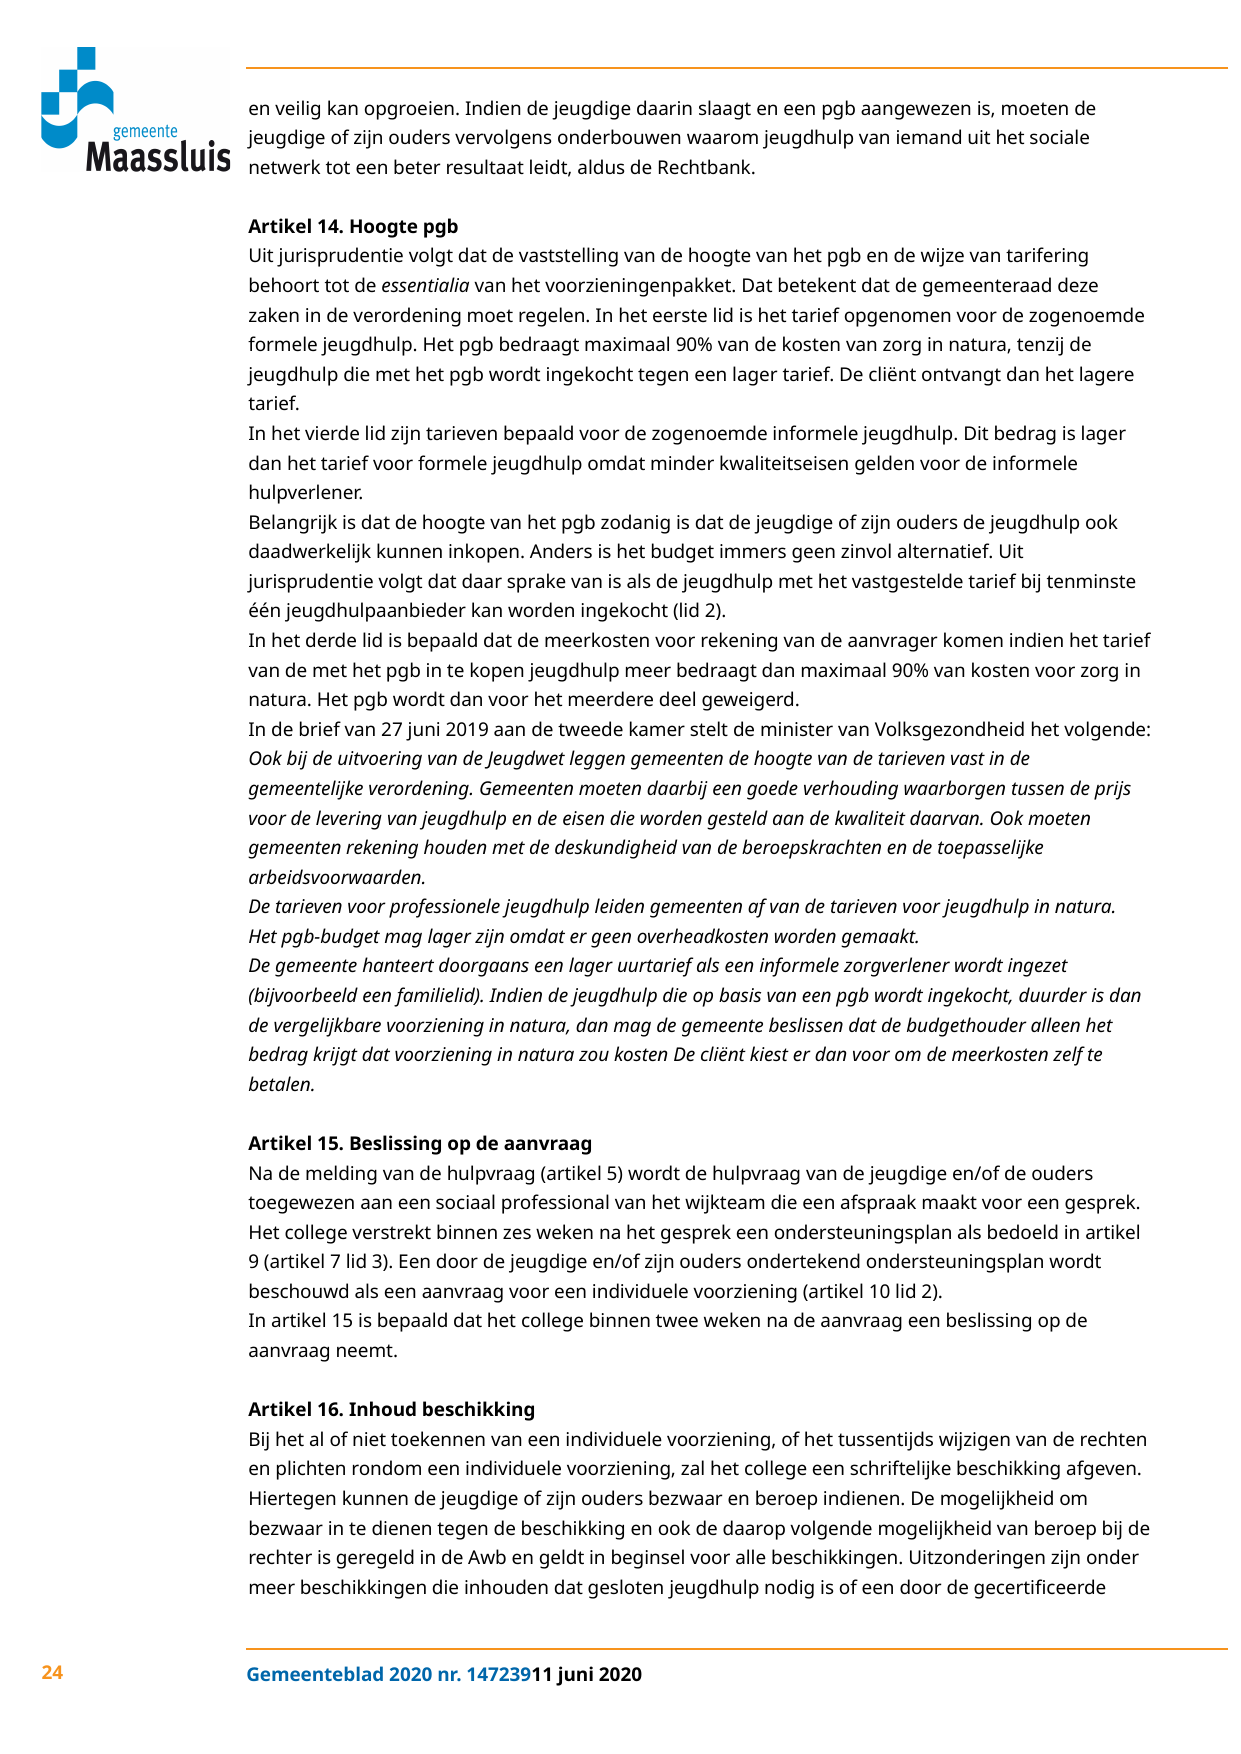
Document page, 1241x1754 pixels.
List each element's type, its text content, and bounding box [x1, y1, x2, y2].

picture [41, 47, 231, 172]
text Uit jurisprudentie volgt dat de vaststelling van de hoogte van het pgb en de wijze van tarifering behoort tot de essentialia van het voorzieningenpakket. Dat betekent dat de gemeenteraad deze zaken in de verordening moet regelen. In het eerste lid is het tarief opgenomen voor de zogenoemde formele jeugdhulp. Het pgb bedraagt maximaal 90% van de kosten van zorg in natura, tenzij de jeugdhulp die met het pgb wordt ingekocht tegen een lager tarief. De cliënt ontvangt dan het lagere tarief. [248, 243, 1152, 416]
picture [41, 47, 77, 92]
text In de brief van 27 juni 2019 aan de tweede kamer stelt de minister van Volksgezondheid het volgende: [248, 716, 1152, 742]
text Ook bij de uitvoering van de Jeugdwet leggen gemeenten de hoogte van de tarieven vast in de gemeentelijke verordening. Gemeenten moeten daarbij een goede verhouding waarborgen tussen de prijs voor de levering van jeugdhulp en de eisen die worden gesteld aan de kwaliteit daarvan. Ook moeten gemeenten rekening houden met de deskundigheid van de beroepskrachten en de toepasselijke arbeidsvoorwaarden. [248, 746, 1152, 890]
text Artikel 15. Beslissing op de aanvraag [248, 1130, 1152, 1156]
text Belangrijk is dat de hoogte van het pgb zodanig is dat de jeugdige of zijn ouders de jeugdhulp ook daadwerkelijk kunnen inkopen. Anders is het budget immers geen zinvol alternatief. Uit jurisprudentie volgt dat daar sprake van is als de jeugdhulp met het vastgestelde tarief bij tenminste één jeugdhulpaanbieder kan worden ingekocht (lid 2). [248, 509, 1152, 623]
text De tarieven voor professionele jeugdhulp leiden gemeenten af van de tarieven voor jeugdhulp in natura. Het pgb-budget mag lager zijn omdat er geen overheadkosten worden gemaakt. [248, 893, 1152, 949]
text In het derde lid is bepaald dat de meerkosten voor rekening van de aanvrager komen indien het tarief van de met het pgb in te kopen jeugdhulp meer bedraagt dan maximaal 90% van kosten voor zorg in natura. Het pgb wordt dan voor het meerdere deel geweigerd. [248, 627, 1152, 712]
text Bij het al of niet toekennen van een individuele voorziening, of het tussentijds wijzigen van de rechten en plichten rondom een individuele voorziening, zal het college een schriftelijke beschikking afgeven. Hiertegen kunnen de jeugdige of zijn ouders bezwaar en beroep indienen. De mogelijkheid om bezwaar in te dienen tegen de beschikking en ook de daarop volgende mogelijkheid van beroep bij de rechter is geregeld in de Awb en geldt in beginsel voor alle beschikkingen. Uitzonderingen zijn onder meer beschikkingen die inhouden dat gesloten jeugdhulp nodig is of een door de gecertificeerde [248, 1426, 1152, 1600]
text Na de melding van de hulpvraag (artikel 5) wordt de hulpvraag van de jeugdige en/of de ouders toegewezen aan een sociaal professional van het wijkteam die een afspraak maakt voor een gesprek. Het college verstrekt binnen zes weken na het gesprek een ondersteuningsplan als bedoeld in artikel 9 (artikel 7 lid 3). Een door de jeugdige en/of zijn ouders ondertekend ondersteuningsplan wordt beschouwd als een aanvraag voor een individuele voorziening (artikel 10 lid 2). [248, 1160, 1152, 1304]
text De gemeente hanteert doorgaans een lager uurtarief als een informele zorgverlener wordt ingezet (bijvoorbeeld een familielid). Indien de jeugdhulp die op basis van een pgb wordt ingekocht, duurder is dan de vergelijkbare voorziening in natura, dan mag de gemeente beslissen dat de budgethouder alleen het bedrag krijgt dat voorziening in natura zou kosten De cliënt kiest er dan voor om de meerkosten zelf te betalen. [248, 953, 1152, 1097]
text In het vierde lid zijn tarieven bepaald voor de zogenoemde informele jeugdhulp. Dit bedrag is lager dan het tarief voor formele jeugdhulp omdat minder kwaliteitseisen gelden voor de informele hulpverlener. [248, 420, 1152, 505]
text In artikel 15 is bepaald dat het college binnen twee weken na de aanvraag een beslissing op de aanvraag neemt. [248, 1308, 1152, 1363]
text Artikel 14. Hoogte pgb [248, 213, 1152, 239]
text Artikel 16. Inhoud beschikking [248, 1396, 1152, 1422]
text en veilig kan opgroeien. Indien de jeugdige daarin slaagt en een pgb aangewezen is, moeten de jeugdige of zijn ouders vervolgens onderbouwen waarom jeugdhulp van iemand uit het sociale netwerk tot een beter resultaat leidt, aldus de Rechtbank. [248, 95, 1152, 180]
